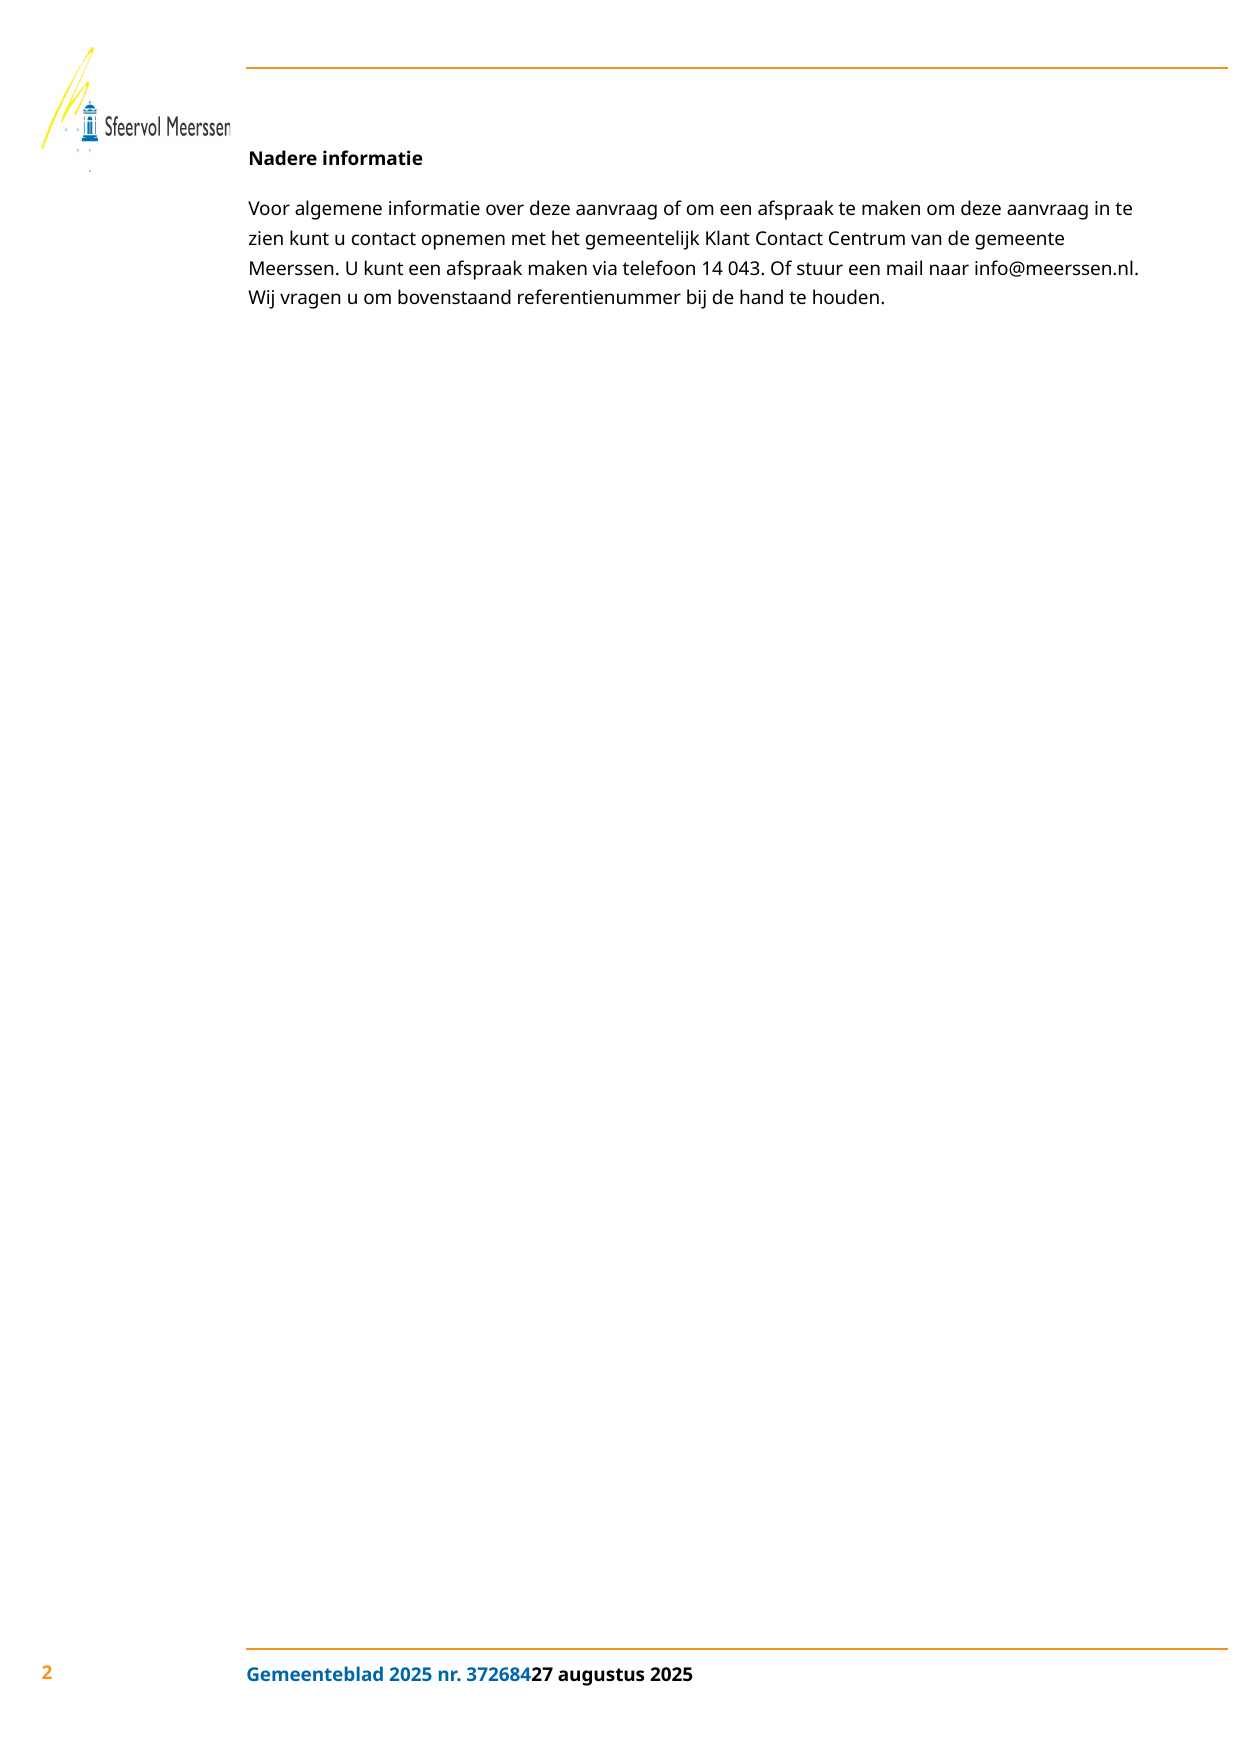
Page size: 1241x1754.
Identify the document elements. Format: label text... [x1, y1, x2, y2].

text Voor algemene informatie over deze aanvraag of om een afspraak te maken om deze aanvraag in te zien kunt u contact opnemen met het gemeentelijk Klant Contact Centrum van de gemeente Meerssen. U kunt een afspraak maken via telefoon 14 043. Of stuur een mail naar info@meerssen.nl. Wij vragen u om bovenstaand referentienummer bij de hand te houden. [248, 196, 1152, 310]
text Nadere informatie [248, 145, 1152, 171]
picture [41, 47, 231, 172]
